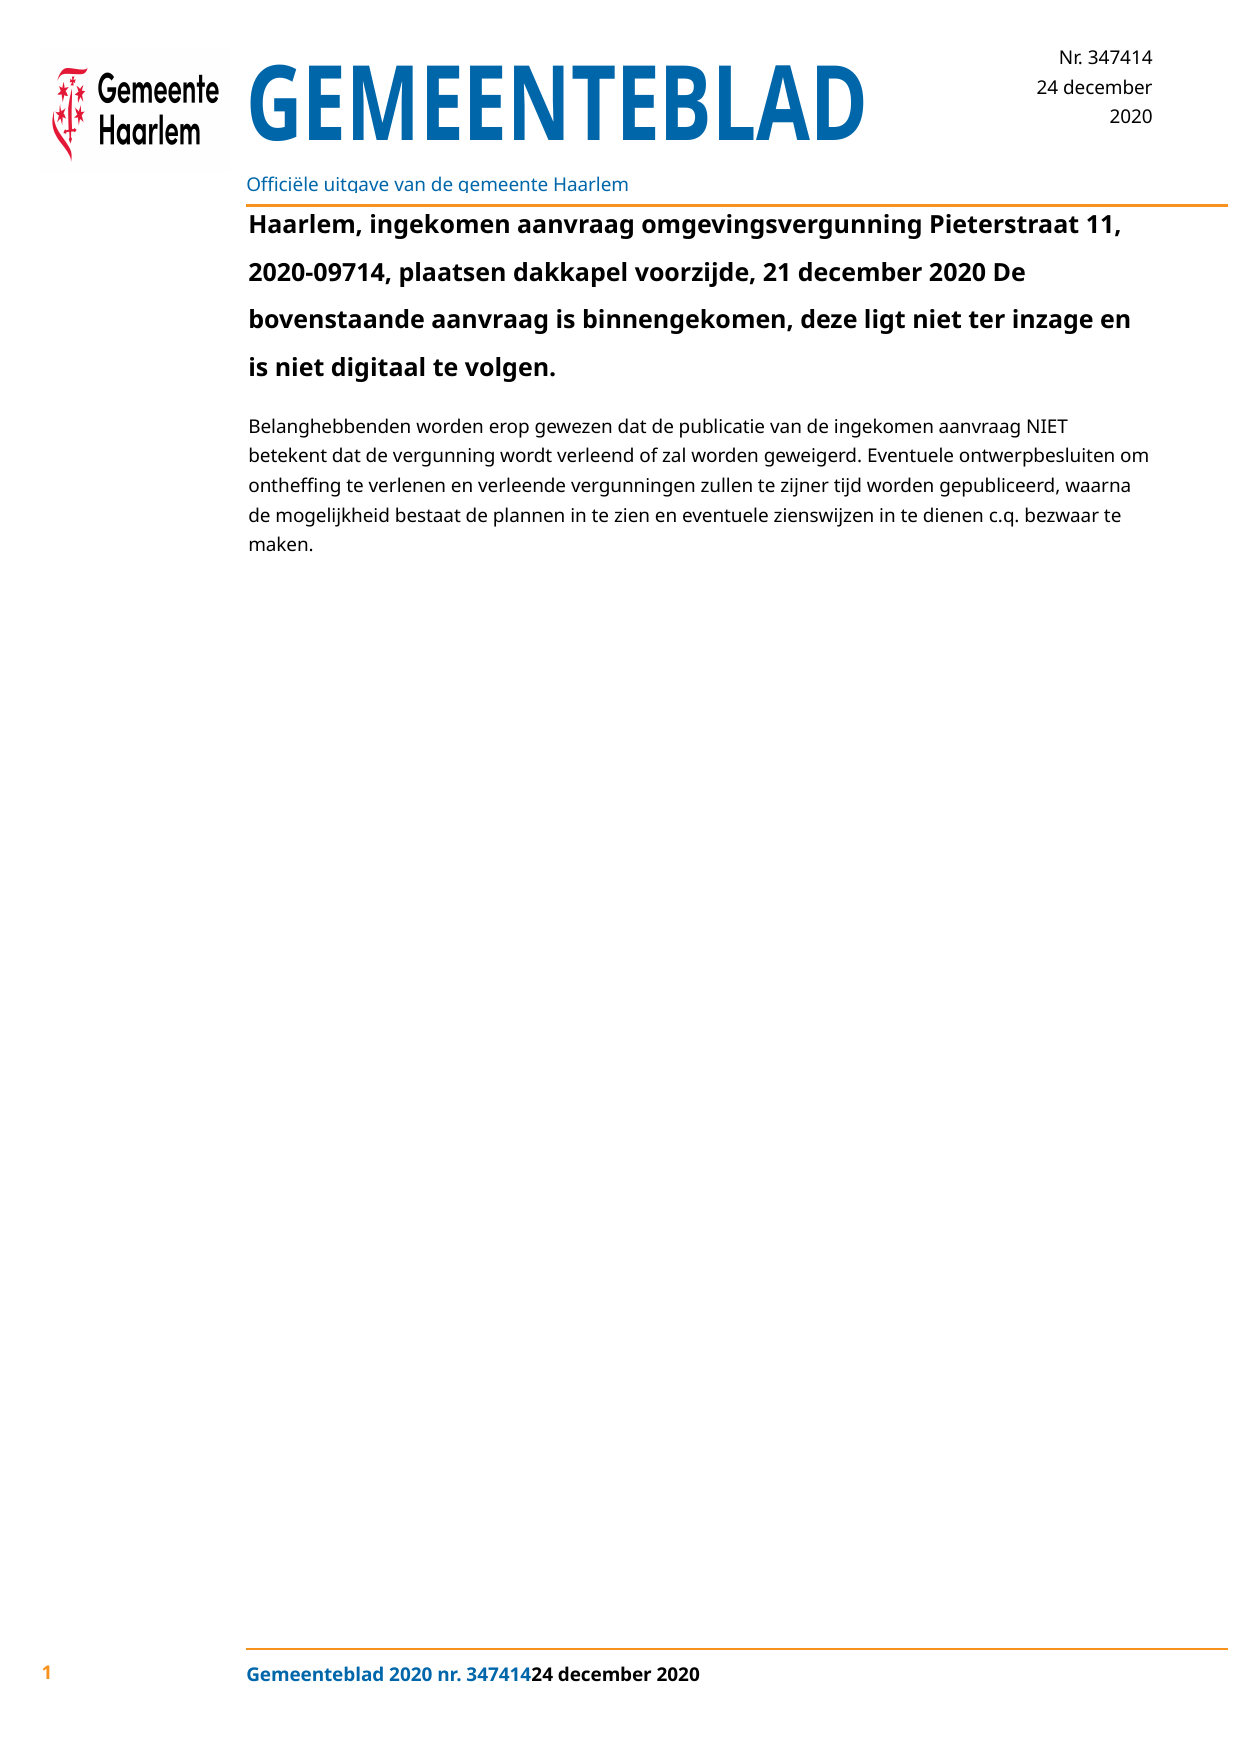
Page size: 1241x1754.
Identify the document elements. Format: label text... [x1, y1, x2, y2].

text Belanghebbenden worden erop gewezen dat de publicatie van de ingekomen aanvraag NIET betekent dat de vergunning wordt verleend of zal worden geweigerd. Eventuele ontwerpbesluiten om ontheffing te verlenen en verleende vergunningen zullen te zijner tijd worden gepubliceerd, waarna de mogelijkheid bestaat de plannen in te zien en eventuele zienswijzen in te dienen c.q. bezwaar te maken. [248, 413, 1152, 557]
picture [41, 47, 231, 172]
text Haarlem, ingekomen aanvraag omgevingsvergunning Pieterstraat 11, 2020-09714, plaatsen dakkapel voorzijde, 21 december 2020 De bovenstaande aanvraag is binnengekomen, deze ligt niet ter inzage en is niet digitaal te volgen. [248, 207, 1152, 384]
